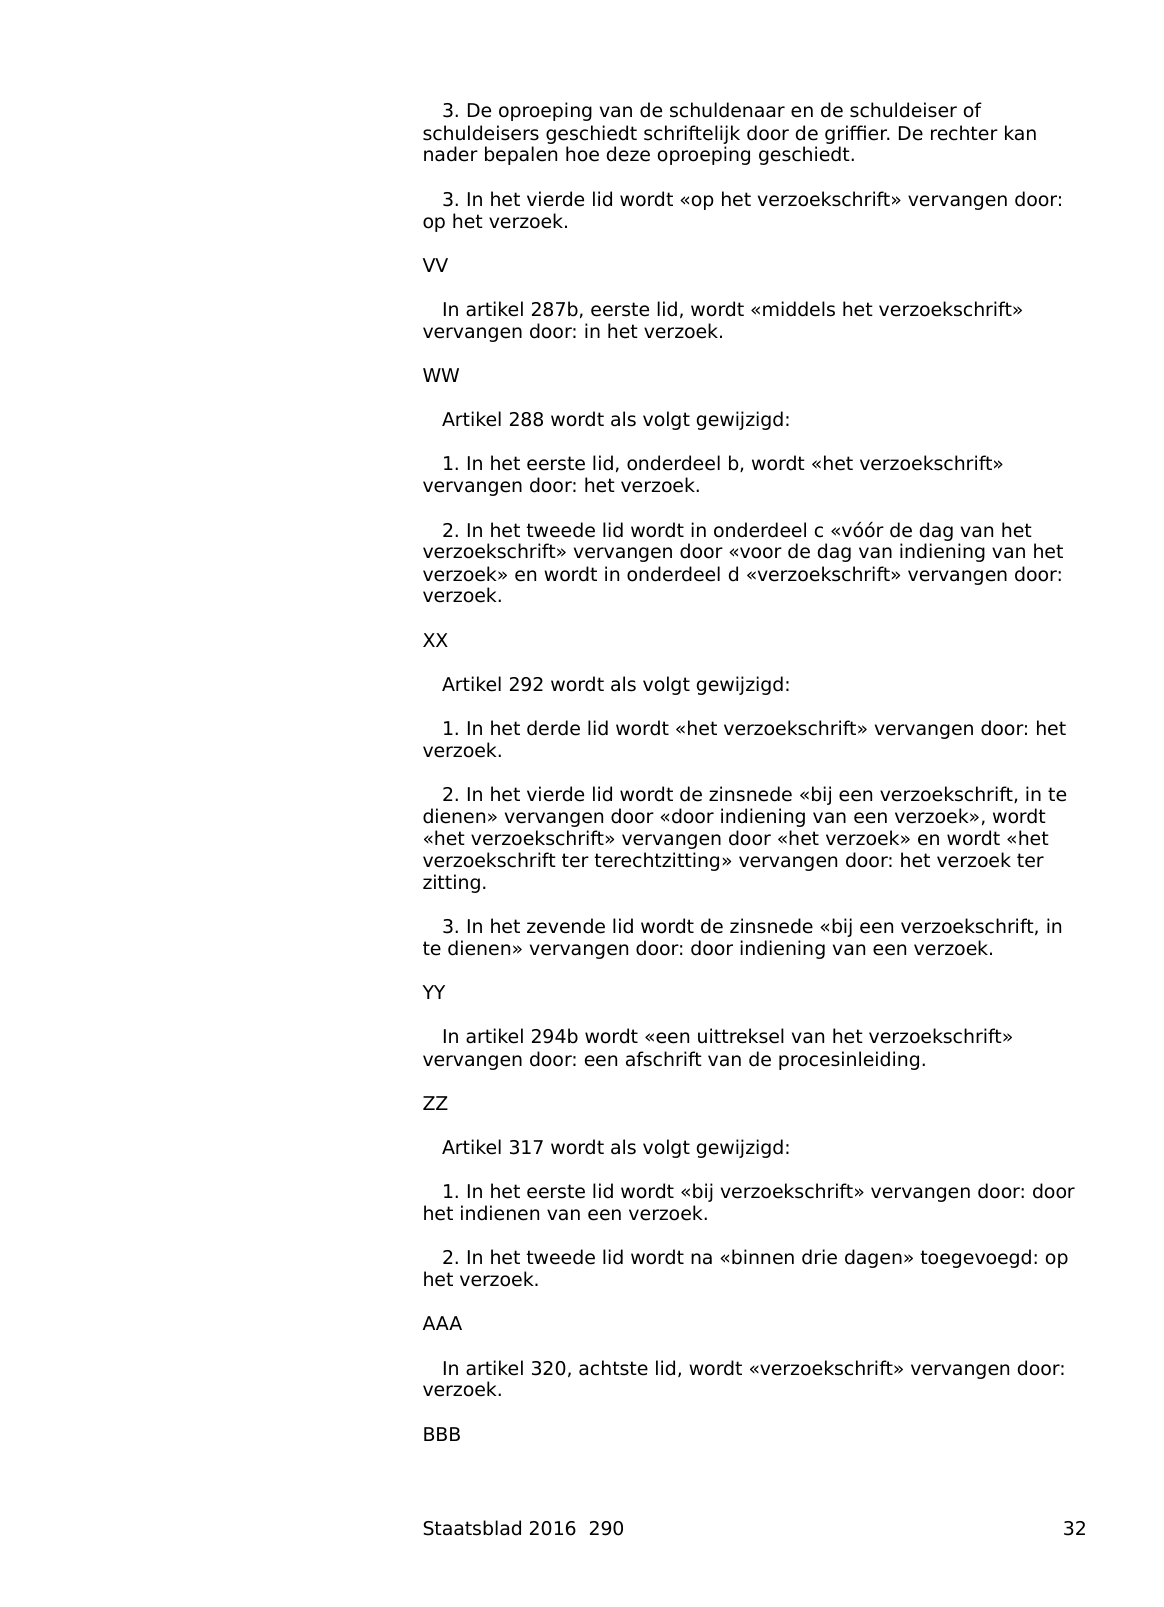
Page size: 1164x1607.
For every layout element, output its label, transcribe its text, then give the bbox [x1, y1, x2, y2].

text XX [422, 629, 1087, 652]
text Artikel 288 wordt als volgt gewijzigd: [422, 409, 1087, 431]
text 2. In het tweede lid wordt in onderdeel c «vóór de dag van het verzoekschrift» vervangen door «voor de dag van indiening van het verzoek» en wordt in onderdeel d «verzoekschrift» vervangen door: verzoek. [422, 519, 1087, 607]
text 3. De oproeping van de schuldenaar en de schuldeiser of schuldeisers geschiedt schriftelijk door de griffier. De rechter kan nader bepalen hoe deze oproeping geschiedt. [422, 100, 1087, 166]
text BBB [422, 1423, 1087, 1446]
text 3. In het vierde lid wordt «op het verzoekschrift» vervangen door: op het verzoek. [422, 188, 1087, 232]
text 1. In het eerste lid, onderdeel b, wordt «het verzoekschrift» vervangen door: het verzoek. [422, 453, 1087, 497]
text 2. In het tweede lid wordt na «binnen drie dagen» toegevoegd: op het verzoek. [422, 1247, 1087, 1291]
text WW [422, 365, 1087, 387]
text In artikel 287b, eerste lid, wordt «middels het verzoekschrift» vervangen door: in het verzoek. [422, 299, 1087, 343]
text VV [422, 255, 1087, 277]
text 1. In het eerste lid wordt «bij verzoekschrift» vervangen door: door het indienen van een verzoek. [422, 1181, 1087, 1225]
text In artikel 294b wordt «een uittreksel van het verzoekschrift» vervangen door: een afschrift van de procesinleiding. [422, 1026, 1087, 1070]
text ZZ [422, 1093, 1087, 1114]
text 1. In het derde lid wordt «het verzoekschrift» vervangen door: het verzoek. [422, 718, 1087, 762]
text Artikel 292 wordt als volgt gewijzigd: [422, 674, 1087, 696]
text YY [422, 982, 1087, 1004]
text In artikel 320, achtste lid, wordt «verzoekschrift» vervangen door: verzoek. [422, 1357, 1087, 1401]
text 2. In het vierde lid wordt de zinsnede «bij een verzoekschrift, in te dienen» vervangen door «door indiening van een verzoek», wordt «het verzoekschrift» vervangen door «het verzoek» en wordt «het verzoekschrift ter terechtzitting» vervangen door: het verzoek ter zitting. [422, 784, 1087, 894]
text AAA [422, 1313, 1087, 1335]
text 3. In het zevende lid wordt de zinsnede «bij een verzoekschrift, in te dienen» vervangen door: door indiening van een verzoek. [422, 916, 1087, 960]
text Artikel 317 wordt als volgt gewijzigd: [422, 1137, 1087, 1159]
